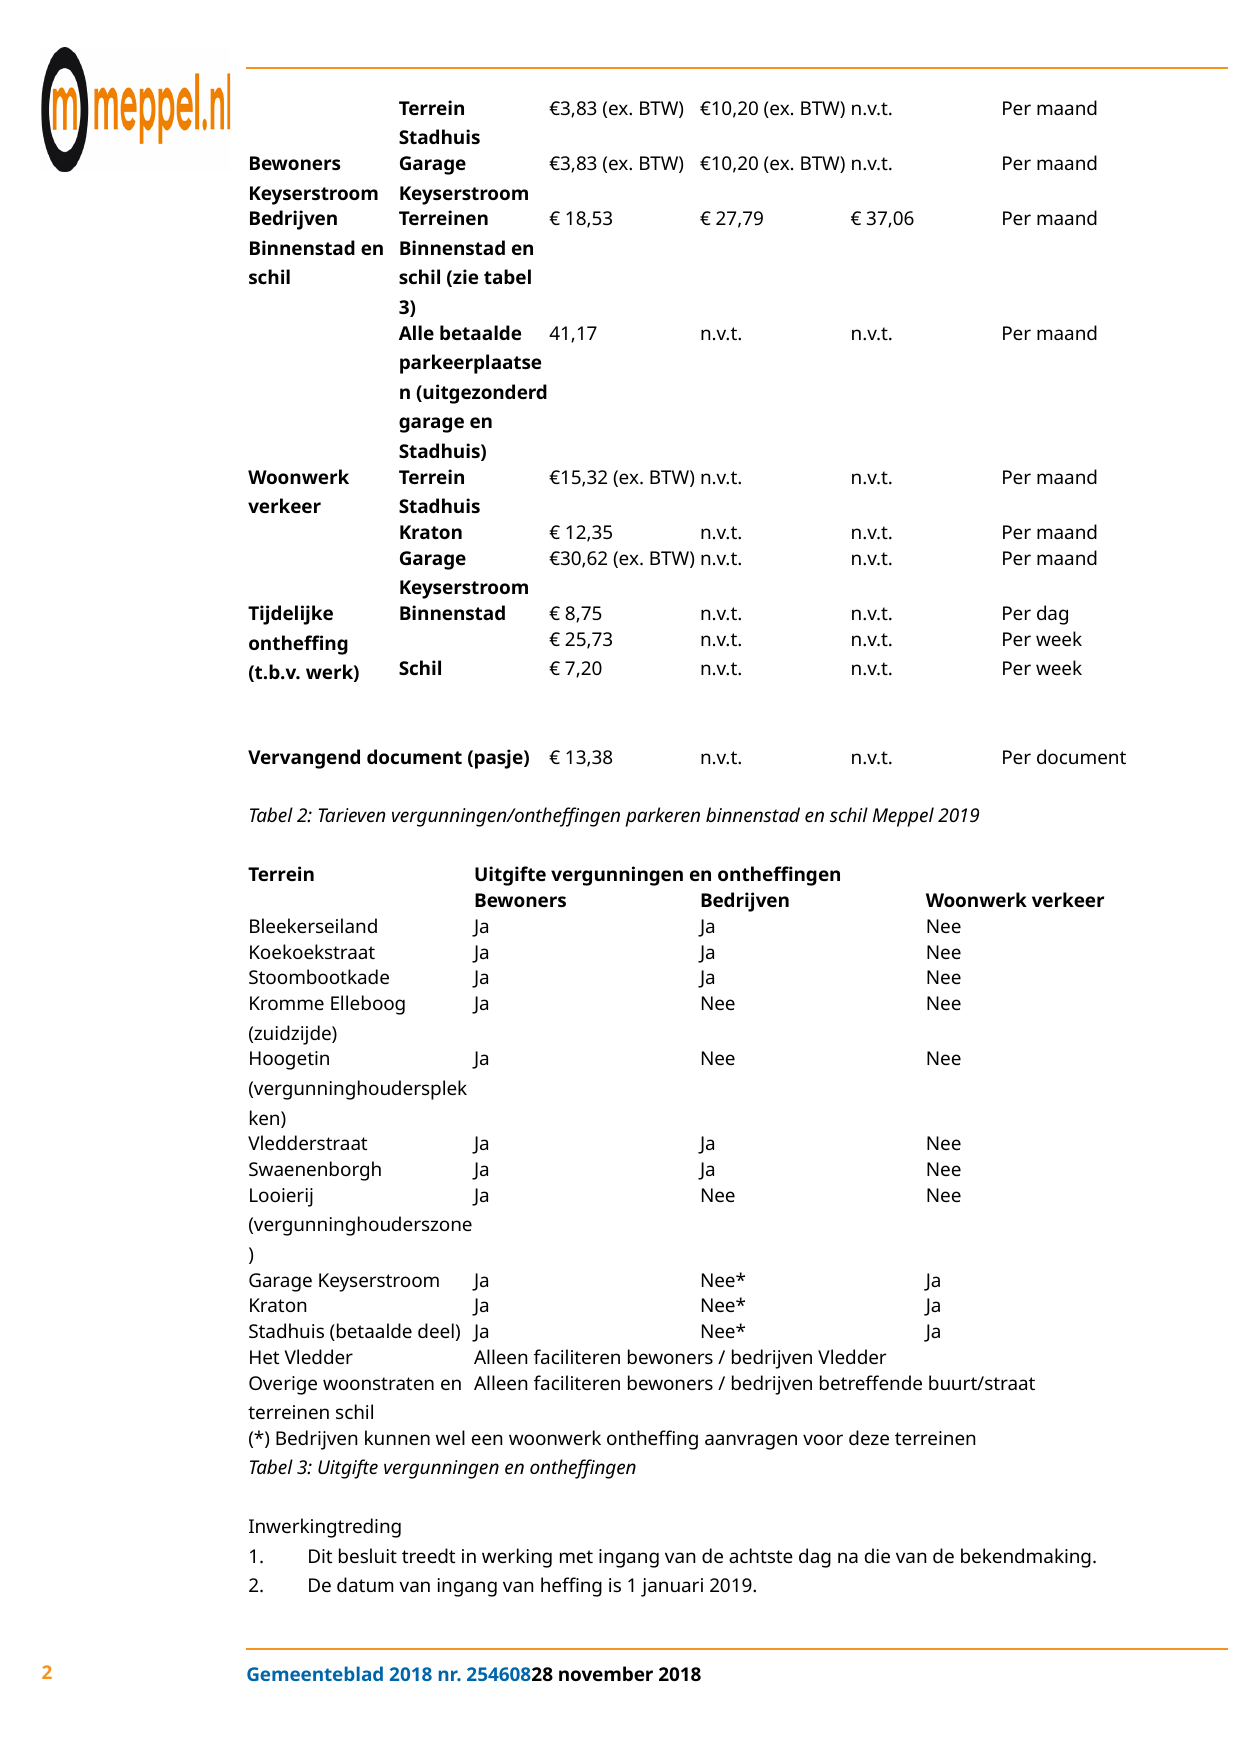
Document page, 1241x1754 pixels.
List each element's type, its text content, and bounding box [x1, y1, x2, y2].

table_cell Alleen faciliteren bewoners / bedrijven betreffende buurt/straat [474, 1370, 1152, 1425]
table_cell Nee [926, 1156, 1152, 1182]
table_cell € 8,75 [549, 600, 700, 626]
table_cell Ja [926, 1267, 1152, 1293]
table_cell n.v.t. [850, 600, 1001, 626]
table_cell Kraton [399, 519, 549, 545]
text Tabel 2: Tarieven vergunningen/ontheffingen parkeren binnenstad en schil Meppel 2019 [248, 802, 1152, 828]
list De datum van ingang van heffing is 1 januari 2019. [248, 1572, 1152, 1598]
table_header [248, 774, 398, 799]
table_cell Ja [700, 1156, 926, 1182]
table_cell € 25,73 [549, 626, 700, 656]
table_cell Vledderstraat [248, 1131, 474, 1156]
table_cell Bewoners Keyserstroom [248, 150, 398, 205]
table_cell Per week [1001, 656, 1152, 744]
table_cell n.v.t. [850, 744, 1001, 770]
table_cell n.v.t. [700, 600, 850, 626]
table_cell Garage Keyserstroom [399, 545, 549, 600]
table_cell n.v.t. [850, 545, 1001, 600]
table_cell n.v.t. [850, 320, 1001, 464]
table_cell € 12,35 [549, 519, 700, 545]
table_cell Ja [474, 990, 700, 1046]
table_cell Binnenstad [399, 600, 549, 656]
table_cell Vervangend document (pasje) [248, 744, 549, 770]
table_cell Ja [474, 1293, 700, 1318]
table_cell €15,32 (ex. BTW) [549, 464, 700, 519]
table_cell Nee* [700, 1267, 926, 1293]
table_cell Woonwerk verkeer [926, 888, 1152, 913]
table_cell Nee* [700, 1318, 926, 1344]
table_cell n.v.t. [700, 744, 850, 770]
table_cell Swaenenborgh [248, 1156, 474, 1182]
table_cell (*) Bedrijven kunnen wel een woonwerk ontheffing aanvragen voor deze terreinen [248, 1425, 1152, 1451]
table_cell Ja [474, 1131, 700, 1156]
table_cell Ja [700, 1131, 926, 1156]
table_cell n.v.t. [850, 656, 1001, 744]
table_cell Nee [926, 990, 1152, 1046]
table_cell Kraton [248, 1293, 474, 1318]
table_cell Nee [926, 965, 1152, 990]
table_cell Nee [926, 913, 1152, 939]
table_cell n.v.t. [850, 150, 1001, 205]
table_cell n.v.t. [700, 656, 850, 744]
table_cell Per maand [1001, 545, 1152, 600]
table_cell Nee [926, 1182, 1152, 1267]
table_cell n.v.t. [700, 545, 850, 600]
table_cell Het Vledder [248, 1344, 474, 1370]
table_cell Ja [474, 1156, 700, 1182]
table_cell Ja [474, 913, 700, 939]
table_cell Nee [926, 939, 1152, 964]
table_cell Ja [926, 1293, 1152, 1318]
table_cell Koekoekstraat [248, 939, 474, 964]
table_cell Nee [700, 990, 926, 1046]
table_cell Nee [926, 1046, 1152, 1131]
table_header Uitgifte vergunningen en ontheffingen [474, 862, 1152, 887]
table_cell Ja [474, 1182, 700, 1267]
table_cell Overige woonstraten en terreinen schil [248, 1370, 474, 1425]
table_cell Per maand [1001, 320, 1152, 464]
table_cell Hoogetin (vergunninghoudersplekken) [248, 1046, 474, 1131]
table_cell Bedrijven Binnenstad en schil [248, 205, 398, 464]
table_cell Ja [474, 1267, 700, 1293]
table_cell Nee* [700, 1293, 926, 1318]
table_cell Alleen faciliteren bewoners / bedrijven Vledder [474, 1344, 1152, 1370]
table_cell Garage Keyserstroom [399, 150, 549, 205]
table_cell Bedrijven [700, 888, 926, 913]
table_cell €10,20 (ex. BTW) [700, 150, 850, 205]
table_cell €3,83 (ex. BTW) [549, 95, 700, 150]
table_cell Terrein Stadhuis [399, 464, 549, 519]
table_cell € 18,53 [549, 205, 700, 320]
table_cell Per maand [1001, 519, 1152, 545]
table_cell Ja [700, 939, 926, 964]
table_cell Nee [926, 1131, 1152, 1156]
table_cell n.v.t. [850, 519, 1001, 545]
table_cell € 37,06 [850, 205, 1001, 320]
table_cell n.v.t. [700, 626, 850, 656]
table_cell Ja [700, 965, 926, 990]
table_cell Ja [474, 1318, 700, 1344]
table_cell € 13,38 [549, 744, 700, 770]
table_cell Per maand [1001, 95, 1152, 150]
table_cell Nee [700, 1046, 926, 1131]
table_header Terrein [248, 862, 474, 913]
table_cell Looierij (vergunninghouderszone) [248, 1182, 474, 1267]
table_cell n.v.t. [850, 626, 1001, 656]
table_cell Ja [700, 913, 926, 939]
table_cell Schil [399, 656, 549, 744]
table_cell [248, 95, 398, 150]
table_cell Ja [474, 965, 700, 990]
table_cell Terrein Stadhuis [399, 95, 549, 150]
table_cell Alle betaalde parkeerplaatsen (uitgezonderd garage en Stadhuis) [399, 320, 549, 464]
table_cell Tijdelijke ontheffing (t.b.v. werk) [248, 600, 398, 744]
table_cell Per maand [1001, 464, 1152, 519]
table_cell Stadhuis (betaalde deel) [248, 1318, 474, 1344]
table_cell Bewoners [474, 888, 700, 913]
picture [41, 47, 231, 172]
table_cell Bleekerseiland [248, 913, 474, 939]
table_cell Terreinen Binnenstad en schil (zie tabel 3) [399, 205, 549, 320]
table_cell € 27,79 [700, 205, 850, 320]
text Tabel 3: Uitgifte vergunningen en ontheffingen [248, 1454, 1152, 1480]
table_cell n.v.t. [850, 95, 1001, 150]
table_cell Garage Keyserstroom [248, 1267, 474, 1293]
table_cell €30,62 (ex. BTW) [549, 545, 700, 600]
table_cell € 7,20 [549, 656, 700, 744]
table_cell €10,20 (ex. BTW) [700, 95, 850, 150]
table_cell Woonwerk verkeer [248, 464, 398, 600]
table_cell Nee [700, 1182, 926, 1267]
table_cell €3,83 (ex. BTW) [549, 150, 700, 205]
table_cell Ja [926, 1318, 1152, 1344]
table_cell Per maand [1001, 150, 1152, 205]
text Inwerkingtreding [248, 1513, 1152, 1539]
table_cell n.v.t. [700, 464, 850, 519]
list Dit besluit treedt in werking met ingang van de achtste dag na die van de bekendmaking. [248, 1543, 1152, 1568]
table_cell Per dag [1001, 600, 1152, 626]
table_cell Kromme Elleboog (zuidzijde) [248, 990, 474, 1046]
table_cell Stoombootkade [248, 965, 474, 990]
table_cell Ja [474, 939, 700, 964]
table_cell Per maand [1001, 205, 1152, 320]
table_cell Ja [474, 1046, 700, 1131]
table_cell Per week [1001, 626, 1152, 656]
table_cell 41,17 [549, 320, 700, 464]
table_cell n.v.t. [700, 519, 850, 545]
table_cell n.v.t. [850, 464, 1001, 519]
table_cell n.v.t. [700, 320, 850, 464]
table_cell Per document [1001, 744, 1152, 770]
